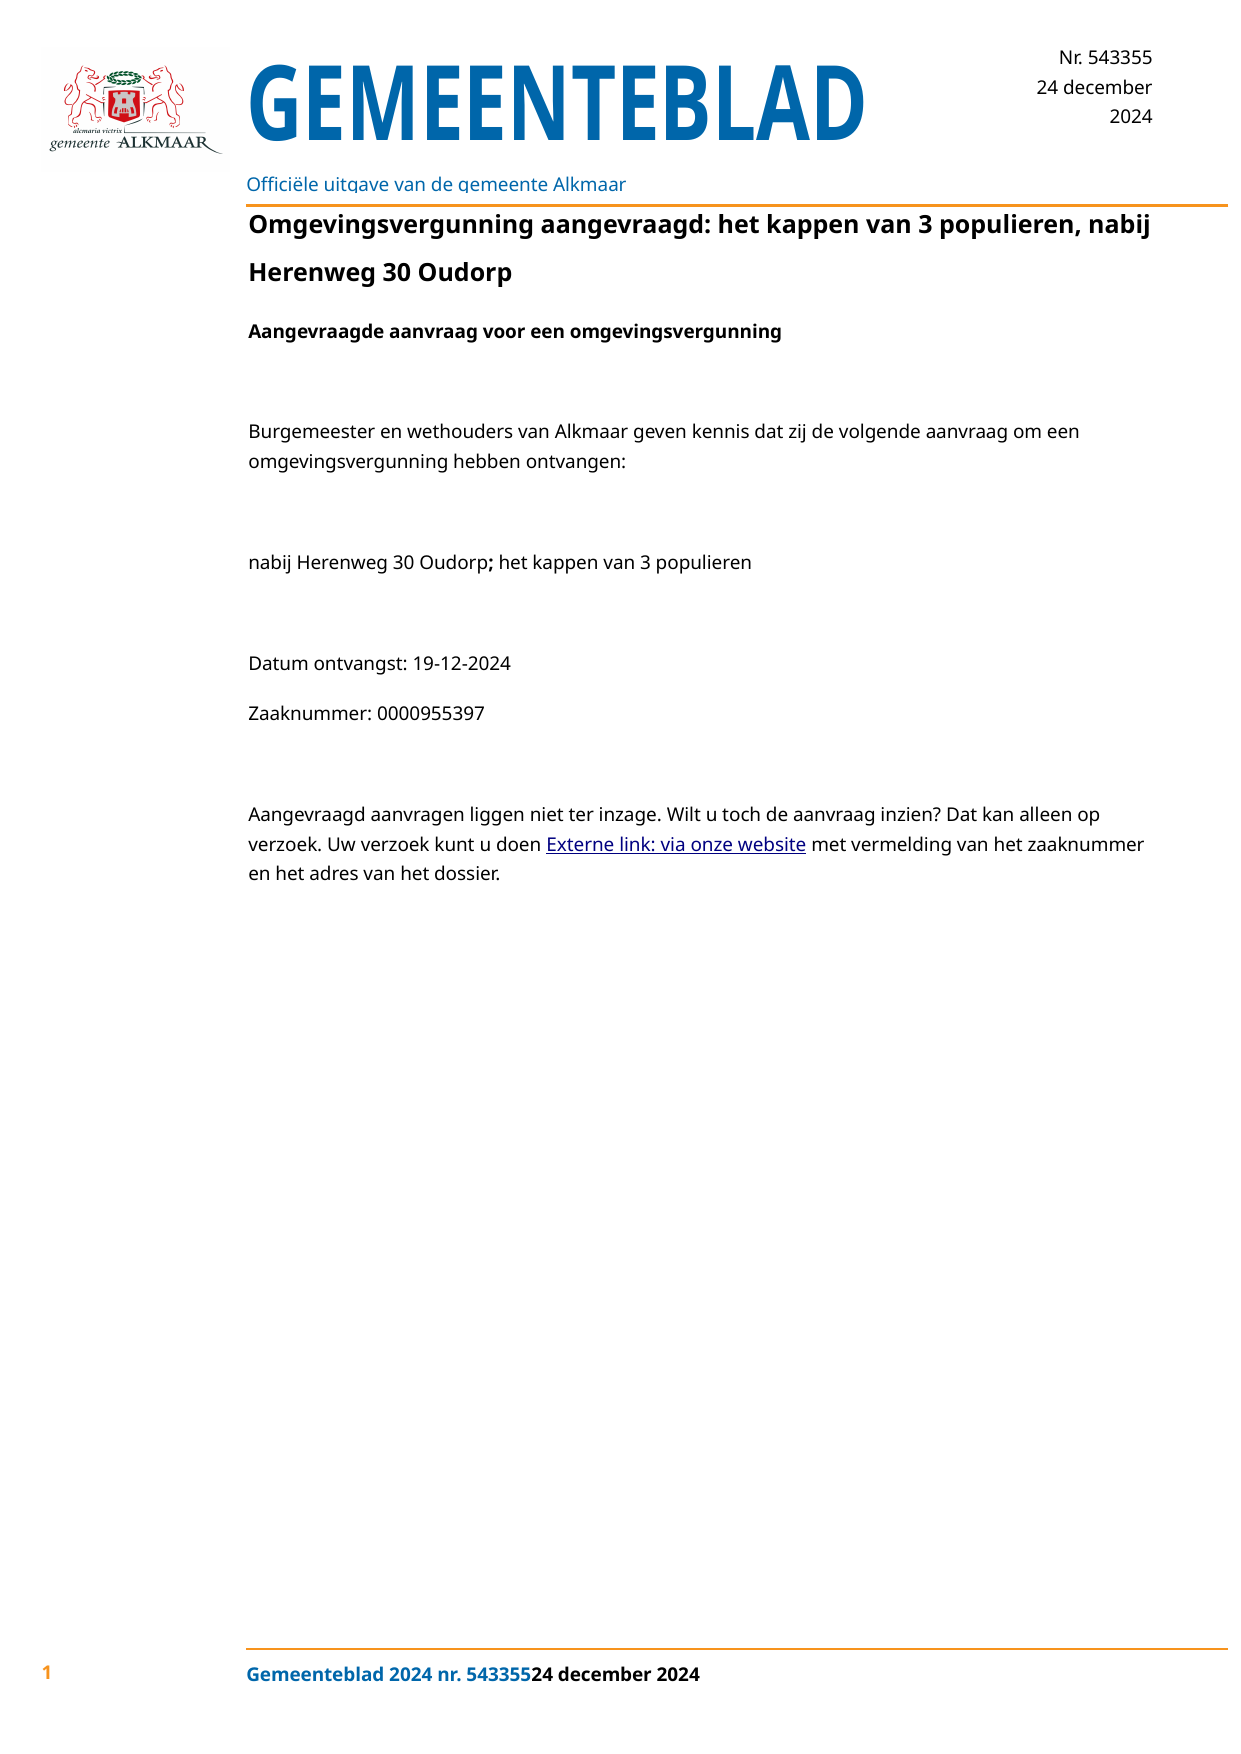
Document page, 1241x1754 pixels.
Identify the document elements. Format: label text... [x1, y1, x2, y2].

picture [41, 47, 231, 172]
text Burgemeester en wethouders van Alkmaar geven kennis dat zij de volgende aanvraag om een omgevingsvergunning hebben ontvangen: [248, 419, 1152, 474]
text Omgevingsvergunning aangevraagd: het kappen van 3 populieren, nabij Herenweg 30 Oudorp [248, 207, 1152, 288]
text Aangevraagde aanvraag voor een omgevingsvergunning [248, 318, 1152, 344]
text Zaaknummer: 0000955397 [248, 700, 1152, 726]
text nabij Herenweg 30 Oudorp; het kappen van 3 populieren [248, 549, 1152, 575]
text Datum ontvangst: 19-12-2024 [248, 650, 1152, 676]
text Aangevraagd aanvragen liggen niet ter inzage. Wilt u toch de aanvraag inzien? Dat kan alleen op verzoek. Uw verzoek kunt u doen Externe link: via onze website met vermelding van het zaaknummer en het adres van het dossier. [248, 801, 1152, 886]
